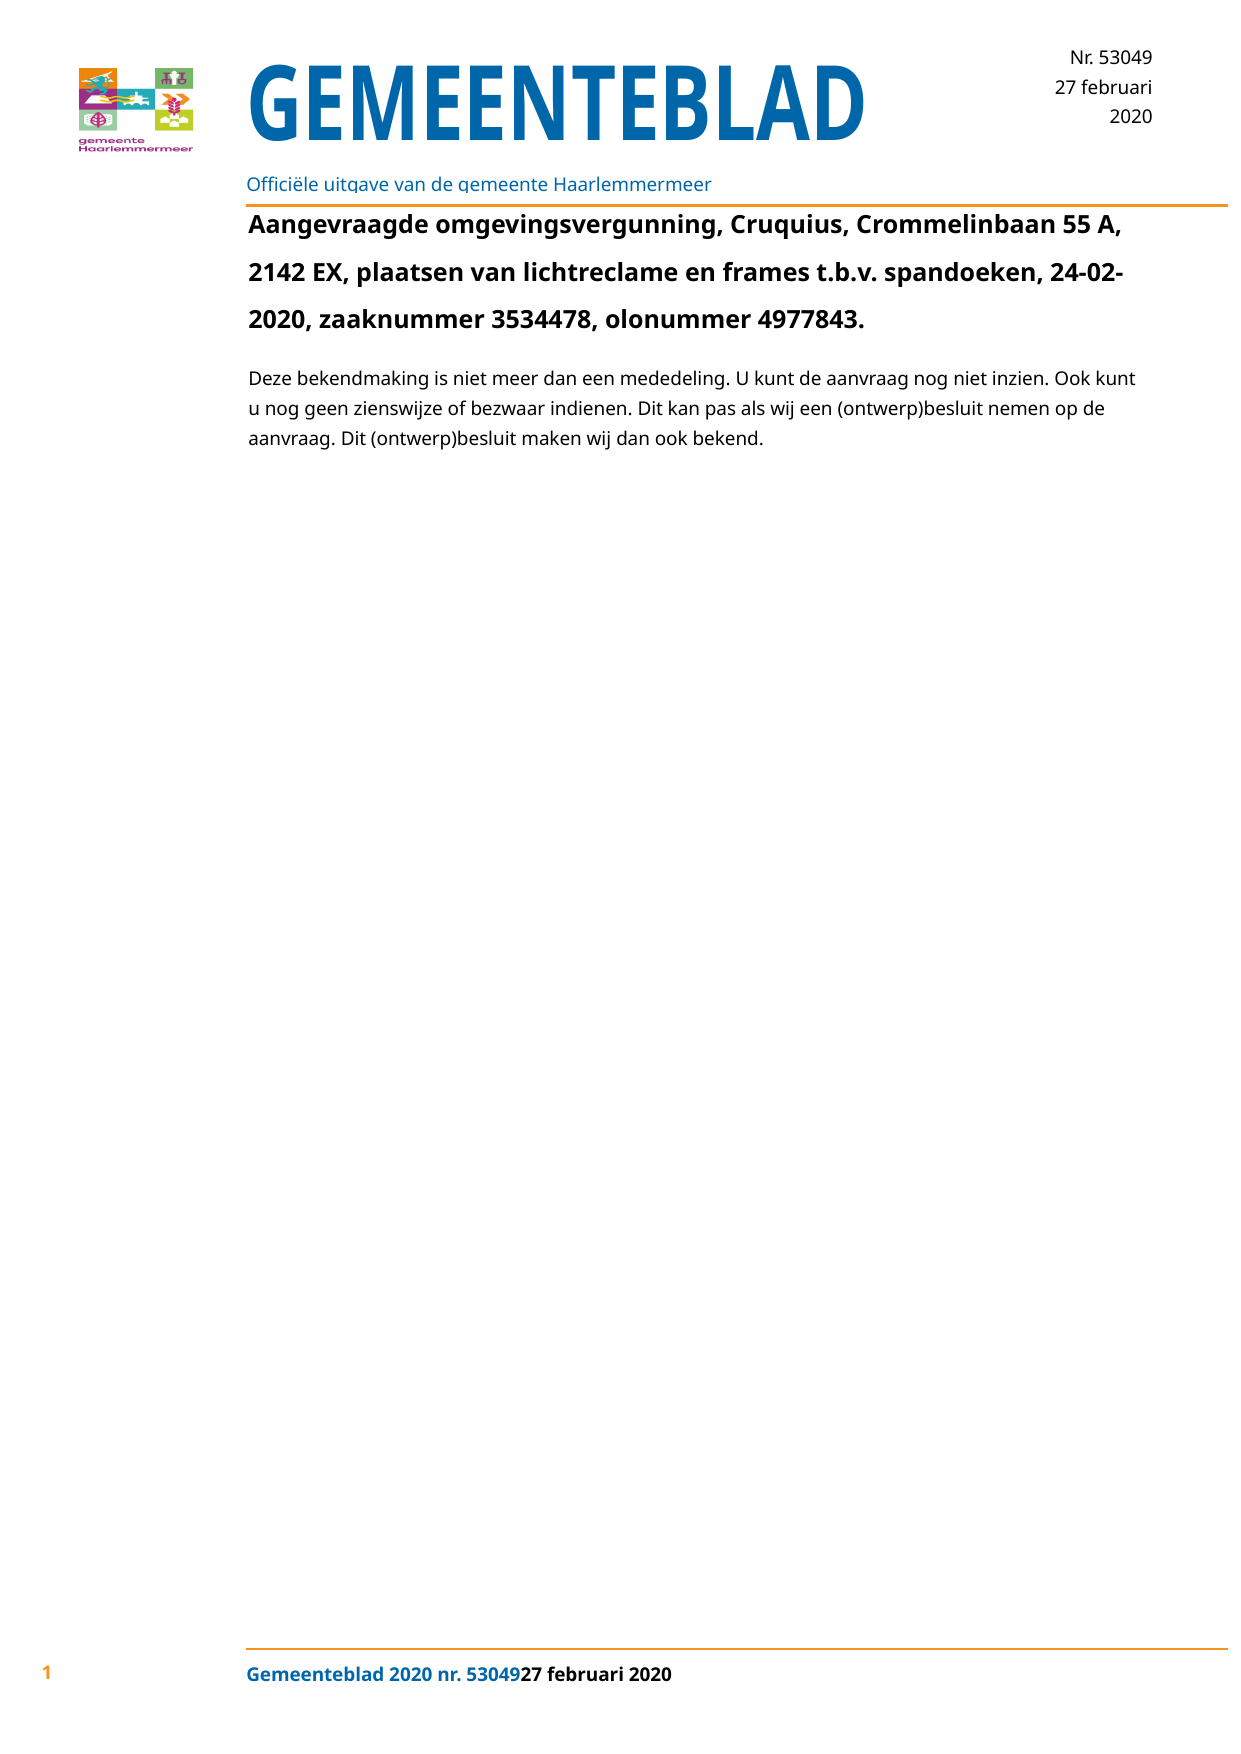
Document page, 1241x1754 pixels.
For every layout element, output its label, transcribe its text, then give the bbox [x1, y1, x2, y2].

text Deze bekendmaking is niet meer dan een mededeling. U kunt de aanvraag nog niet inzien. Ook kunt u nog geen zienswijze of bezwaar indienen. Dit kan pas als wij een (ontwerp)besluit nemen op de aanvraag. Dit (ontwerp)besluit maken wij dan ook bekend. [248, 366, 1152, 450]
text Aangevraagde omgevingsvergunning, Cruquius, Crommelinbaan 55 A, 2142 EX, plaatsen van lichtreclame en frames t.b.v. spandoeken, 24-02-2020, zaaknummer 3534478, olonummer 4977843. [248, 207, 1152, 336]
picture [41, 47, 231, 172]
